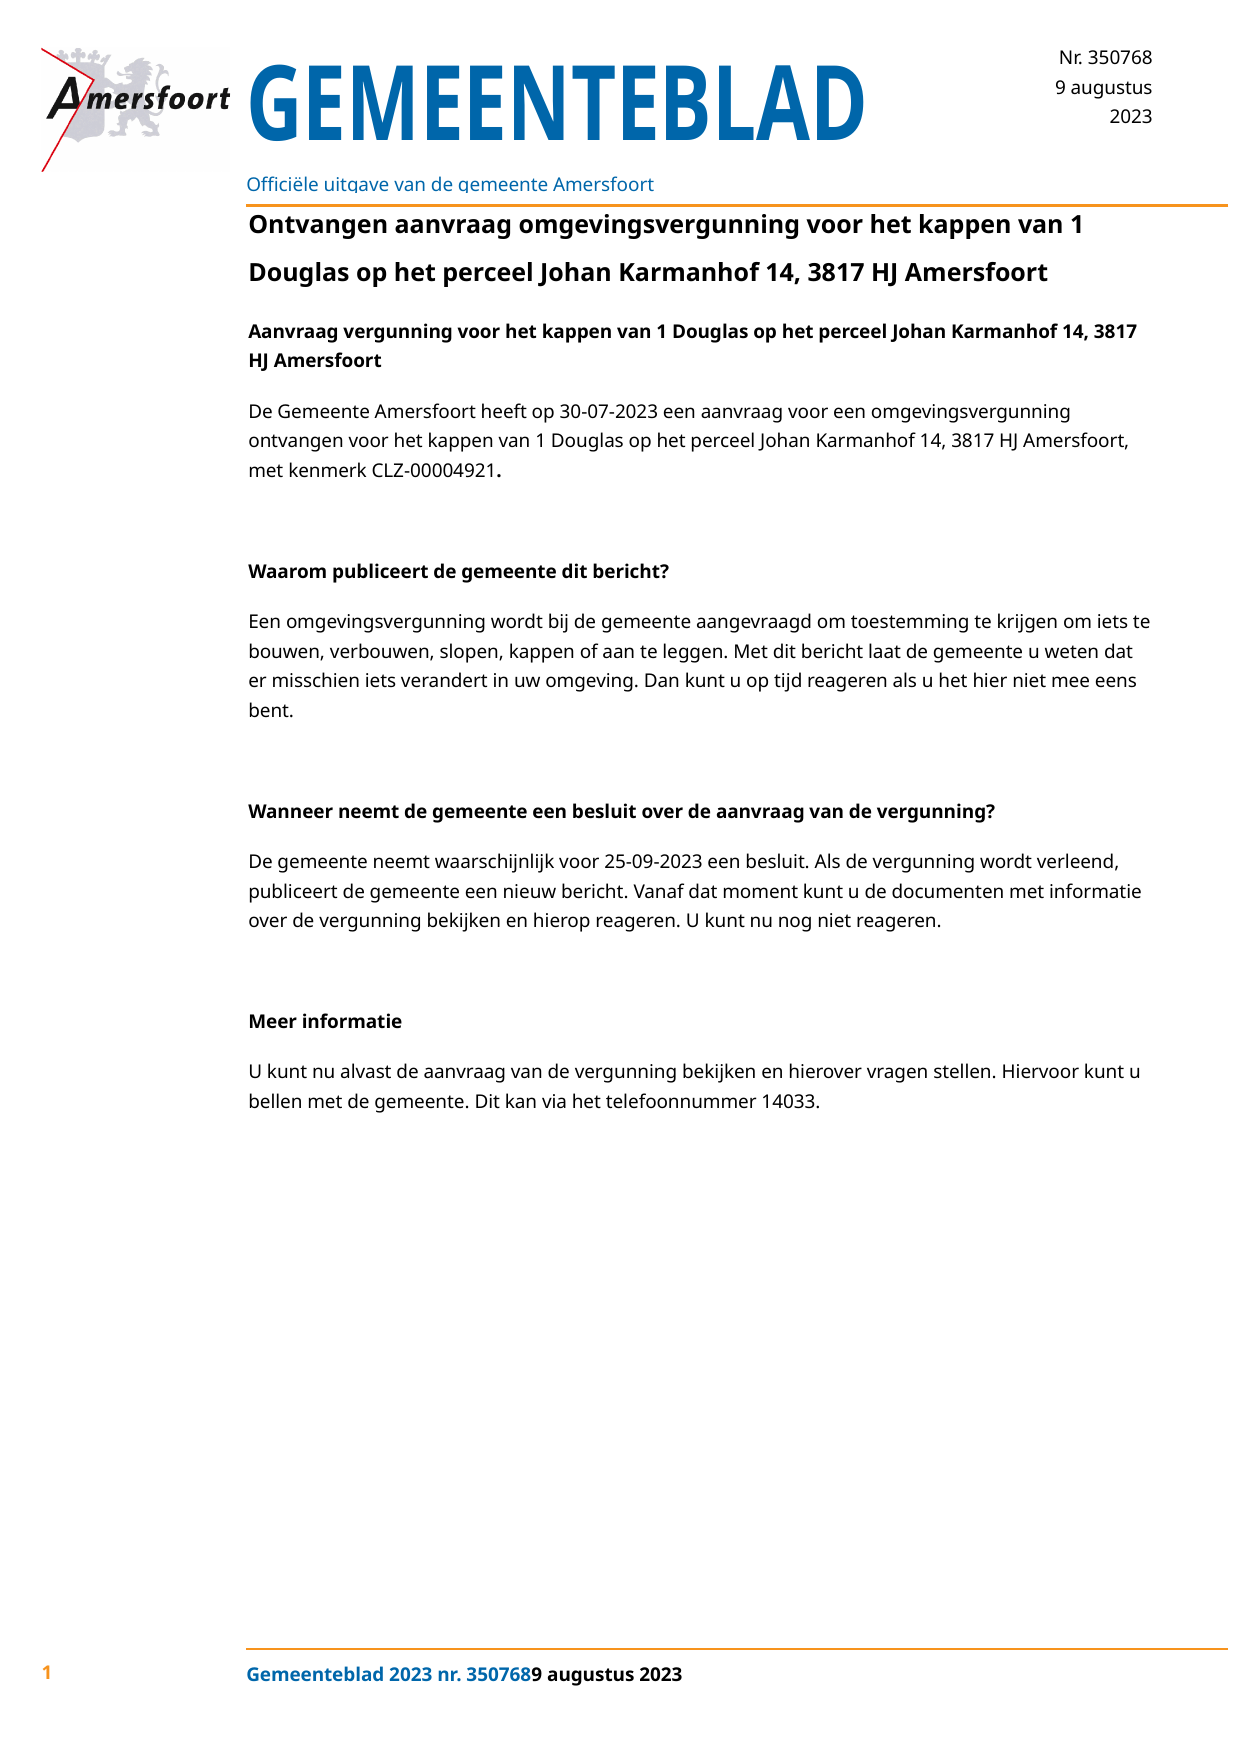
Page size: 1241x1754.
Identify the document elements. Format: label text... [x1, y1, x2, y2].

text Aanvraag vergunning voor het kappen van 1 Douglas op het perceel Johan Karmanhof 14, 3817 HJ Amersfoort [248, 318, 1152, 373]
text Ontvangen aanvraag omgevingsvergunning voor het kappen van 1 Douglas op het perceel Johan Karmanhof 14, 3817 HJ Amersfoort [248, 207, 1152, 288]
text U kunt nu alvast de aanvraag van de vergunning bekijken en hierover vragen stellen. Hiervoor kunt u bellen met de gemeente. Dit kan via het telefoonnummer 14033. [248, 1059, 1152, 1114]
text Een omgevingsvergunning wordt bij de gemeente aangevraagd om toestemming te krijgen om iets te bouwen, verbouwen, slopen, kappen of aan te leggen. Met dit bericht laat de gemeente u weten dat er misschien iets verandert in uw omgeving. Dan kunt u op tijd reageren als u het hier niet mee eens bent. [248, 608, 1152, 723]
text Meer informatie [248, 1008, 1152, 1034]
text Waarom publiceert de gemeente dit bericht? [248, 558, 1152, 584]
picture [41, 47, 231, 172]
text Wanneer neemt de gemeente een besluit over de aanvraag van de vergunning? [248, 798, 1152, 824]
text De gemeente neemt waarschijnlijk voor 25-09-2023 een besluit. Als de vergunning wordt verleend, publiceert de gemeente een nieuw bericht. Vanaf dat moment kunt u de documenten met informatie over de vergunning bekijken en hierop reageren. U kunt nu nog niet reageren. [248, 848, 1152, 933]
text De Gemeente Amersfoort heeft op 30-07-2023 een aanvraag voor een omgevingsvergunning ontvangen voor het kappen van 1 Douglas op het perceel Johan Karmanhof 14, 3817 HJ Amersfoort, met kenmerk CLZ-00004921. [248, 398, 1152, 483]
